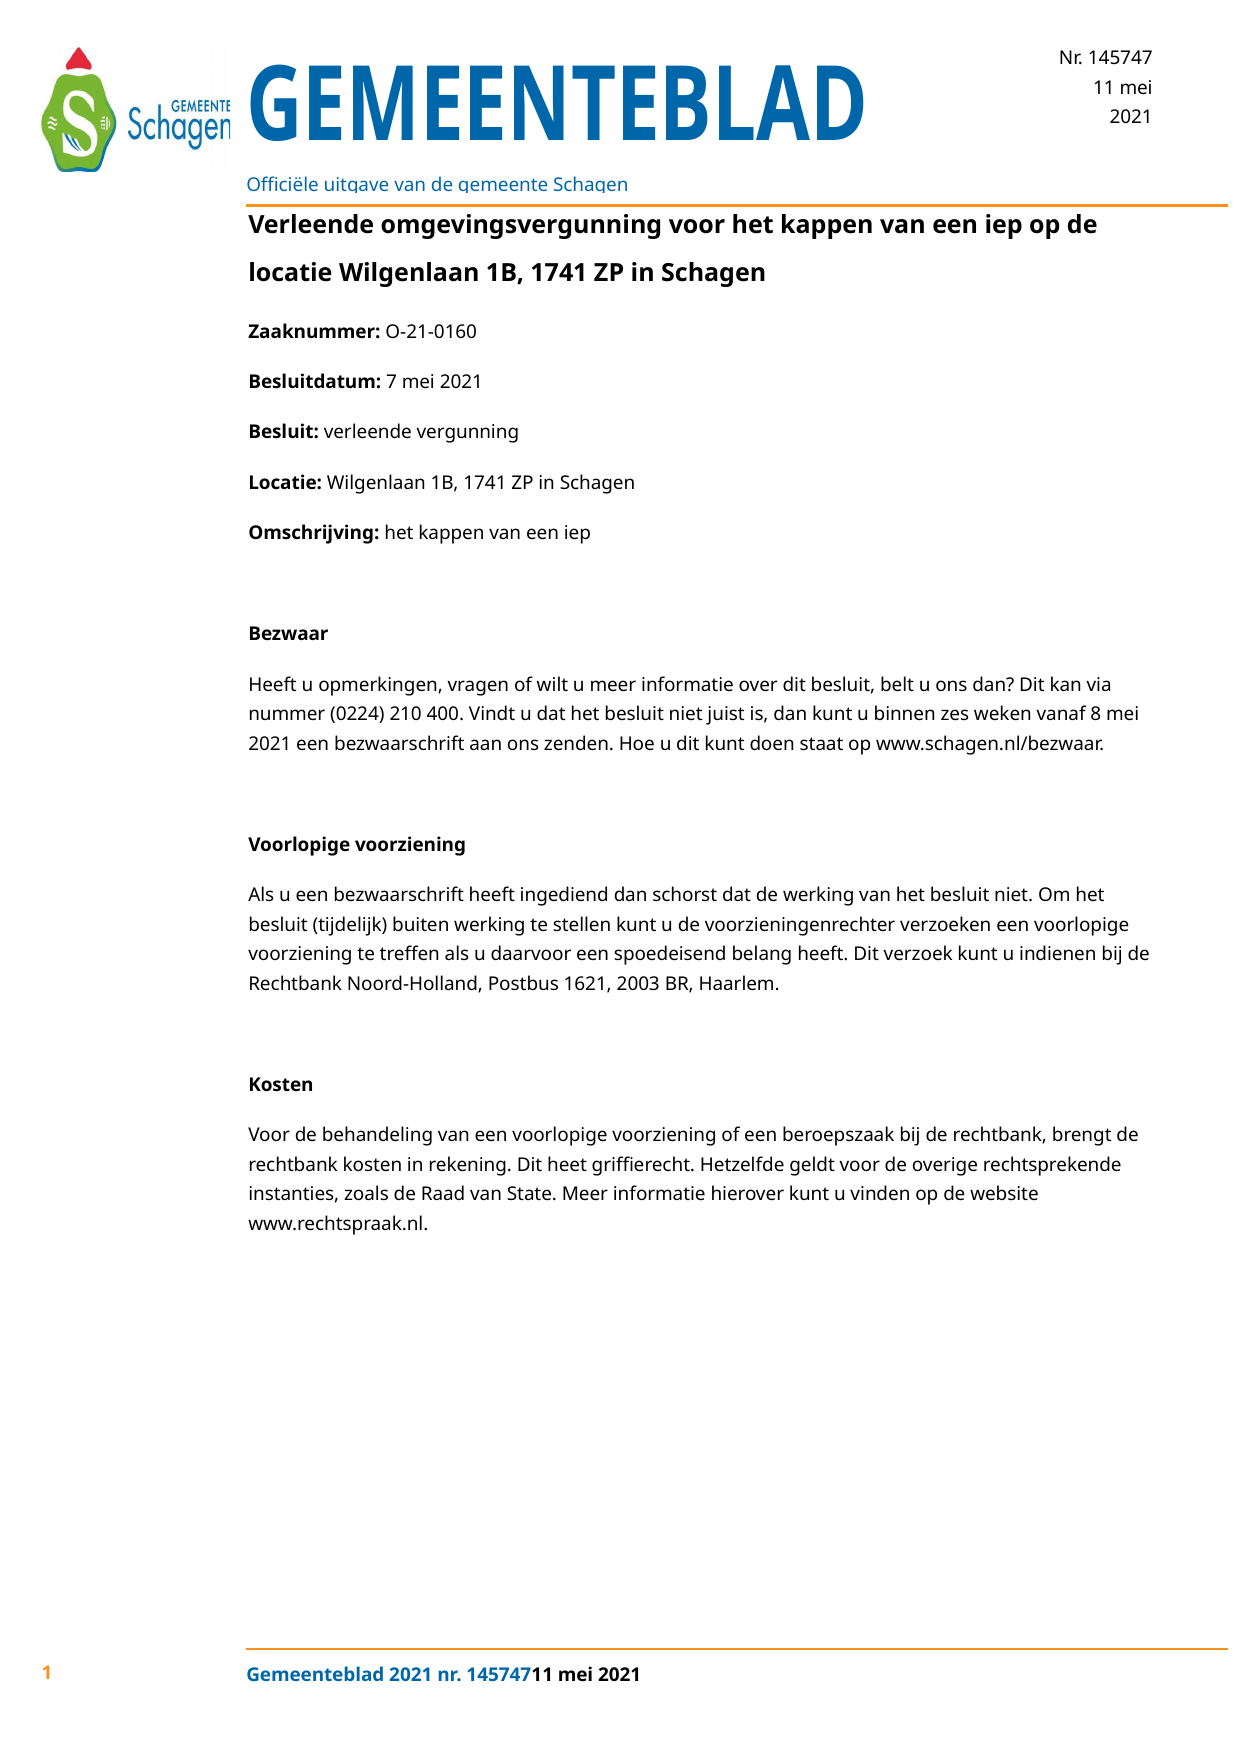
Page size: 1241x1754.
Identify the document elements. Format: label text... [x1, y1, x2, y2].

text Als u een bezwaarschrift heeft ingediend dan schorst dat de werking van het besluit niet. Om het besluit (tijdelijk) buiten werking te stellen kunt u de voorzieningenrechter verzoeken een voorlopige voorziening te treffen als u daarvoor een spoedeisend belang heeft. Dit verzoek kunt u indienen bij de Rechtbank Noord-Holland, Postbus 1621, 2003 BR, Haarlem. [248, 881, 1152, 996]
text Locatie: Wilgenlaan 1B, 1741 ZP in Schagen [248, 469, 1152, 495]
text Voorlopige voorziening [248, 831, 1152, 857]
text Heeft u opmerkingen, vragen of wilt u meer informatie over dit besluit, belt u ons dan? Dit kan via nummer (0224) 210 400. Vindt u dat het besluit niet juist is, dan kunt u binnen zes weken vanaf 8 mei 2021 een bezwaarschrift aan ons zenden. Hoe u dit kunt doen staat op www.schagen.nl/bezwaar. [248, 671, 1152, 756]
text Zaaknummer: O-21-0160 [248, 318, 1152, 344]
text Verleende omgevingsvergunning voor het kappen van een iep op de locatie Wilgenlaan 1B, 1741 ZP in Schagen [248, 207, 1152, 288]
text Kosten [248, 1071, 1152, 1097]
text Voor de behandeling van een voorlopige voorziening of een beroepszaak bij de rechtbank, brengt de rechtbank kosten in rekening. Dit heet griffierecht. Hetzelfde geldt voor de overige rechtsprekende instanties, zoals de Raad van State. Meer informatie hierover kunt u vinden op de website www.rechtspraak.nl. [248, 1121, 1152, 1236]
text Bezwaar [248, 620, 1152, 646]
text Besluitdatum: 7 mei 2021 [248, 368, 1152, 394]
picture [41, 47, 231, 172]
text Besluit: verleende vergunning [248, 419, 1152, 444]
text Omschrijving: het kappen van een iep [248, 519, 1152, 545]
